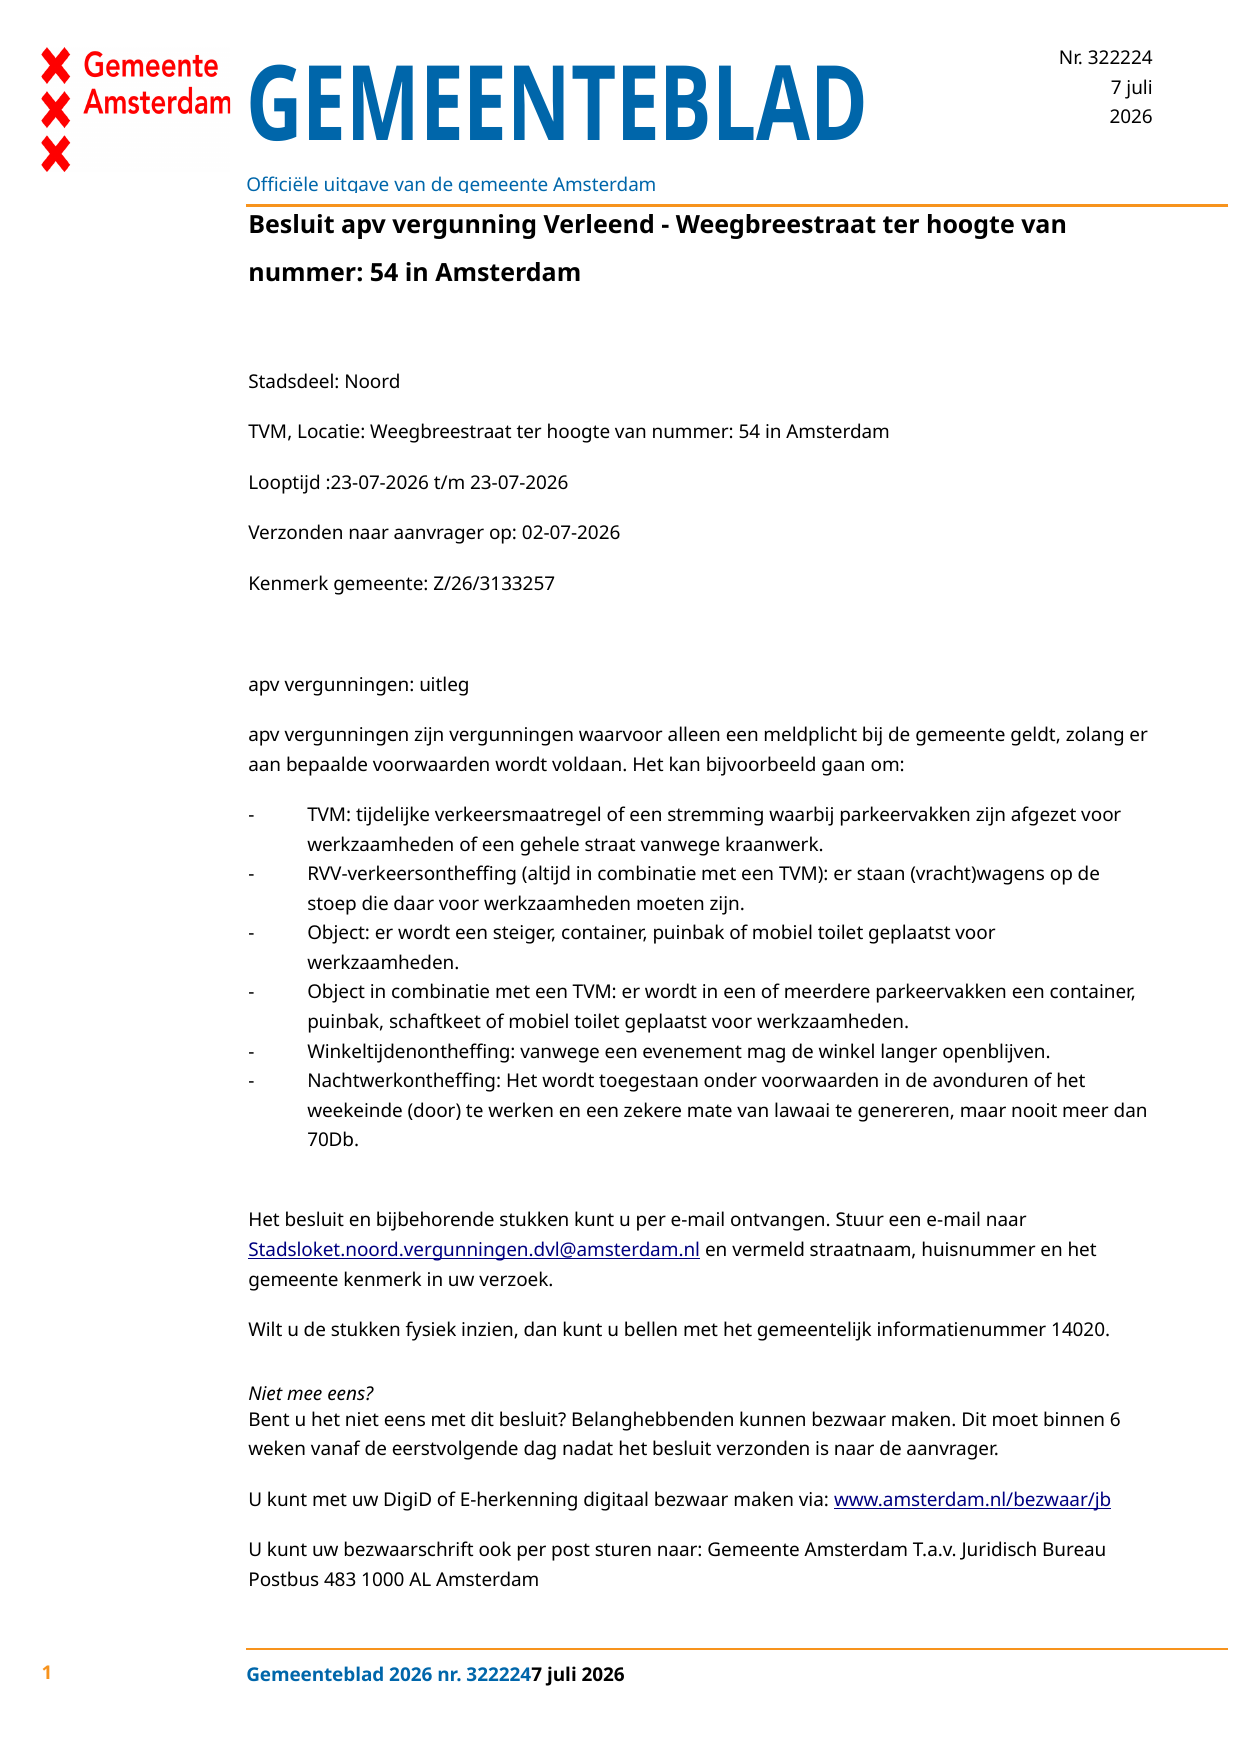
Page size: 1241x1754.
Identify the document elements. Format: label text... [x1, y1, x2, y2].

text Wilt u de stukken fysiek inzien, dan kunt u bellen met het gemeentelijk informatienummer 14020. [248, 1316, 1152, 1342]
text Niet mee eens? [248, 1380, 1152, 1406]
text Besluit apv vergunning Verleend - Weegbreestraat ter hoogte van nummer: 54 in Amsterdam [248, 207, 1152, 288]
text Het besluit en bijbehorende stukken kunt u per e-mail ontvangen. Stuur een e-mail naar Stadsloket.noord.vergunningen.dvl@amsterdam.nl en vermeld straatnaam, huisnummer en het gemeente kenmerk in uw verzoek. [248, 1207, 1152, 1292]
list Object in combinatie met een TVM: er wordt in een of meerdere parkeervakken een container, puinbak, schaftkeet of mobiel toilet geplaatst voor werkzaamheden. [248, 979, 1152, 1034]
text U kunt uw bezwaarschrift ook per post sturen naar: Gemeente Amsterdam T.a.v. Juridisch Bureau Postbus 483 1000 AL Amsterdam [248, 1536, 1152, 1592]
text Verzonden naar aanvrager op: 02-07-2026 [248, 519, 1152, 545]
text Looptijd :23-07-2026 t/m 23-07-2026 [248, 469, 1152, 495]
picture [41, 47, 231, 172]
list Winkeltijdenontheffing: vanwege een evenement mag de winkel langer openblijven. [248, 1038, 1152, 1064]
text Stadsdeel: Noord [248, 368, 1152, 394]
text Kenmerk gemeente: Z/26/3133257 [248, 570, 1152, 596]
text TVM, Locatie: Weegbreestraat ter hoogte van nummer: 54 in Amsterdam [248, 419, 1152, 444]
text Bent u het niet eens met dit besluit? Belanghebbenden kunnen bezwaar maken. Dit moet binnen 6 weken vanaf de eerstvolgende dag nadat het besluit verzonden is naar de aanvrager. [248, 1406, 1152, 1461]
text U kunt met uw DigiD of E-herkenning digitaal bezwaar maken via: www.amsterdam.nl/bezwaar/jb [248, 1486, 1152, 1512]
list TVM: tijdelijke verkeersmaatregel of een stremming waarbij parkeervakken zijn afgezet voor werkzaamheden of een gehele straat vanwege kraanwerk. [248, 801, 1152, 857]
text apv vergunningen: uitleg [248, 671, 1152, 697]
list Nachtwerkontheffing: Het wordt toegestaan onder voorwaarden in de avonduren of het weekeinde (door) te werken en een zekere mate van lawaai te genereren, maar nooit meer dan 70Db. [248, 1067, 1152, 1152]
list Object: er wordt een steiger, container, puinbak of mobiel toilet geplaatst voor werkzaamheden. [248, 919, 1152, 975]
text apv vergunningen zijn vergunningen waarvoor alleen een meldplicht bij de gemeente geldt, zolang er aan bepaalde voorwaarden wordt voldaan. Het kan bijvoorbeeld gaan om: [248, 721, 1152, 777]
list RVV-verkeersontheffing (altijd in combinatie met een TVM): er staan (vracht)wagens op de stoep die daar voor werkzaamheden moeten zijn. [248, 860, 1152, 916]
